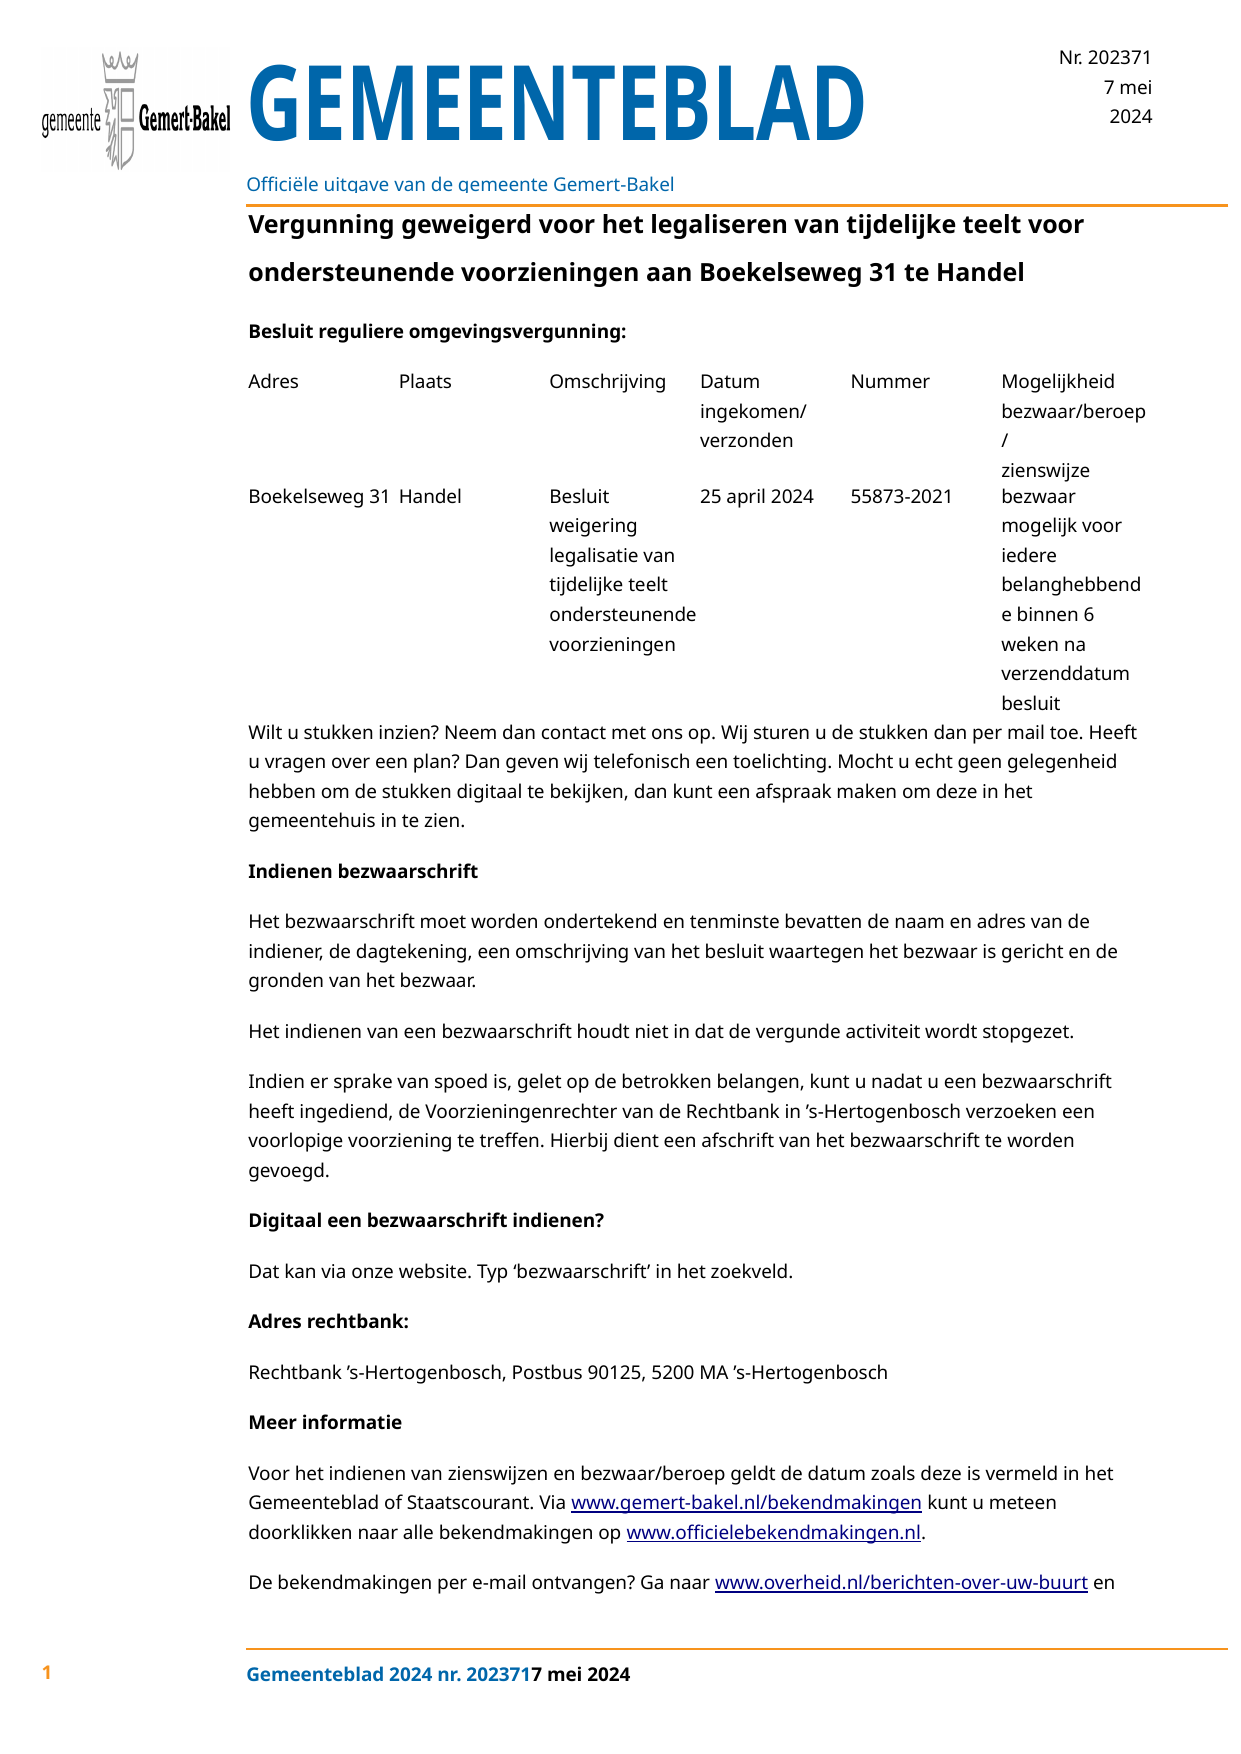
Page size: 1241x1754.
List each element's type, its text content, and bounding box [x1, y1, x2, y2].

text De bekendmakingen per e-mail ontvangen? Ga naar www.overheid.nl/berichten-over-uw-buurt en [248, 1569, 1152, 1595]
text Voor het indienen van zienswijzen en bezwaar/beroep geldt de datum zoals deze is vermeld in het Gemeenteblad of Staatscourant. Via www.gemert-bakel.nl/bekendmakingen kunt u meteen doorklikken naar alle bekendmakingen op www.officielebekendmakingen.nl. [248, 1460, 1152, 1545]
table_header Adres [248, 369, 398, 483]
table_cell bezwaar mogelijk voor iedere belanghebbende binnen 6 weken na verzenddatum besluit [1001, 483, 1152, 716]
picture [41, 47, 231, 172]
text Dat kan via onze website. Typ ‘bezwaarschrift’ in het zoekveld. [248, 1258, 1152, 1284]
text Vergunning geweigerd voor het legaliseren van tijdelijke teelt voor ondersteunende voorzieningen aan Boekelseweg 31 te Handel [248, 207, 1152, 288]
text Besluit reguliere omgevingsvergunning: [248, 318, 1152, 344]
table_header Datum ingekomen/ verzonden [700, 369, 850, 483]
table_header Omschrijving [549, 369, 700, 483]
text Indien er sprake van spoed is, gelet op de betrokken belangen, kunt u nadat u een bezwaarschrift heeft ingediend, de Voorzieningenrechter van de Rechtbank in ’s-Hertogenbosch verzoeken een voorlopige voorziening te treffen. Hierbij dient een afschrift van het bezwaarschrift te worden gevoegd. [248, 1068, 1152, 1183]
table_header Mogelijkheid bezwaar/beroep/ zienswijze [1001, 369, 1152, 483]
text Het bezwaarschrift moet worden ondertekend en tenminste bevatten de naam en adres van de indiener, de dagtekening, een omschrijving van het besluit waartegen het bezwaar is gericht en de gronden van het bezwaar. [248, 908, 1152, 993]
text Adres rechtbank: [248, 1308, 1152, 1334]
table_cell Besluit weigering legalisatie van tijdelijke teelt ondersteunende voorzieningen [549, 483, 700, 716]
table_cell 25 april 2024 [700, 483, 850, 716]
table_header Nummer [850, 369, 1001, 483]
text Indienen bezwaarschrift [248, 858, 1152, 884]
table_header Plaats [399, 369, 549, 483]
table_cell Boekelseweg 31 [248, 483, 398, 716]
text Het indienen van een bezwaarschrift houdt niet in dat de vergunde activiteit wordt stopgezet. [248, 1018, 1152, 1044]
text Rechtbank ’s-Hertogenbosch, Postbus 90125, 5200 MA ’s-Hertogenbosch [248, 1359, 1152, 1385]
text Meer informatie [248, 1409, 1152, 1435]
text Wilt u stukken inzien? Neem dan contact met ons op. Wij sturen u de stukken dan per mail toe. Heeft u vragen over een plan? Dan geven wij telefonisch een toelichting. Mocht u echt geen gelegenheid hebben om de stukken digitaal te bekijken, dan kunt een afspraak maken om deze in het gemeentehuis in te zien. [248, 719, 1152, 833]
text Digitaal een bezwaarschrift indienen? [248, 1208, 1152, 1233]
table_cell 55873-2021 [850, 483, 1001, 716]
table_cell Handel [399, 483, 549, 716]
